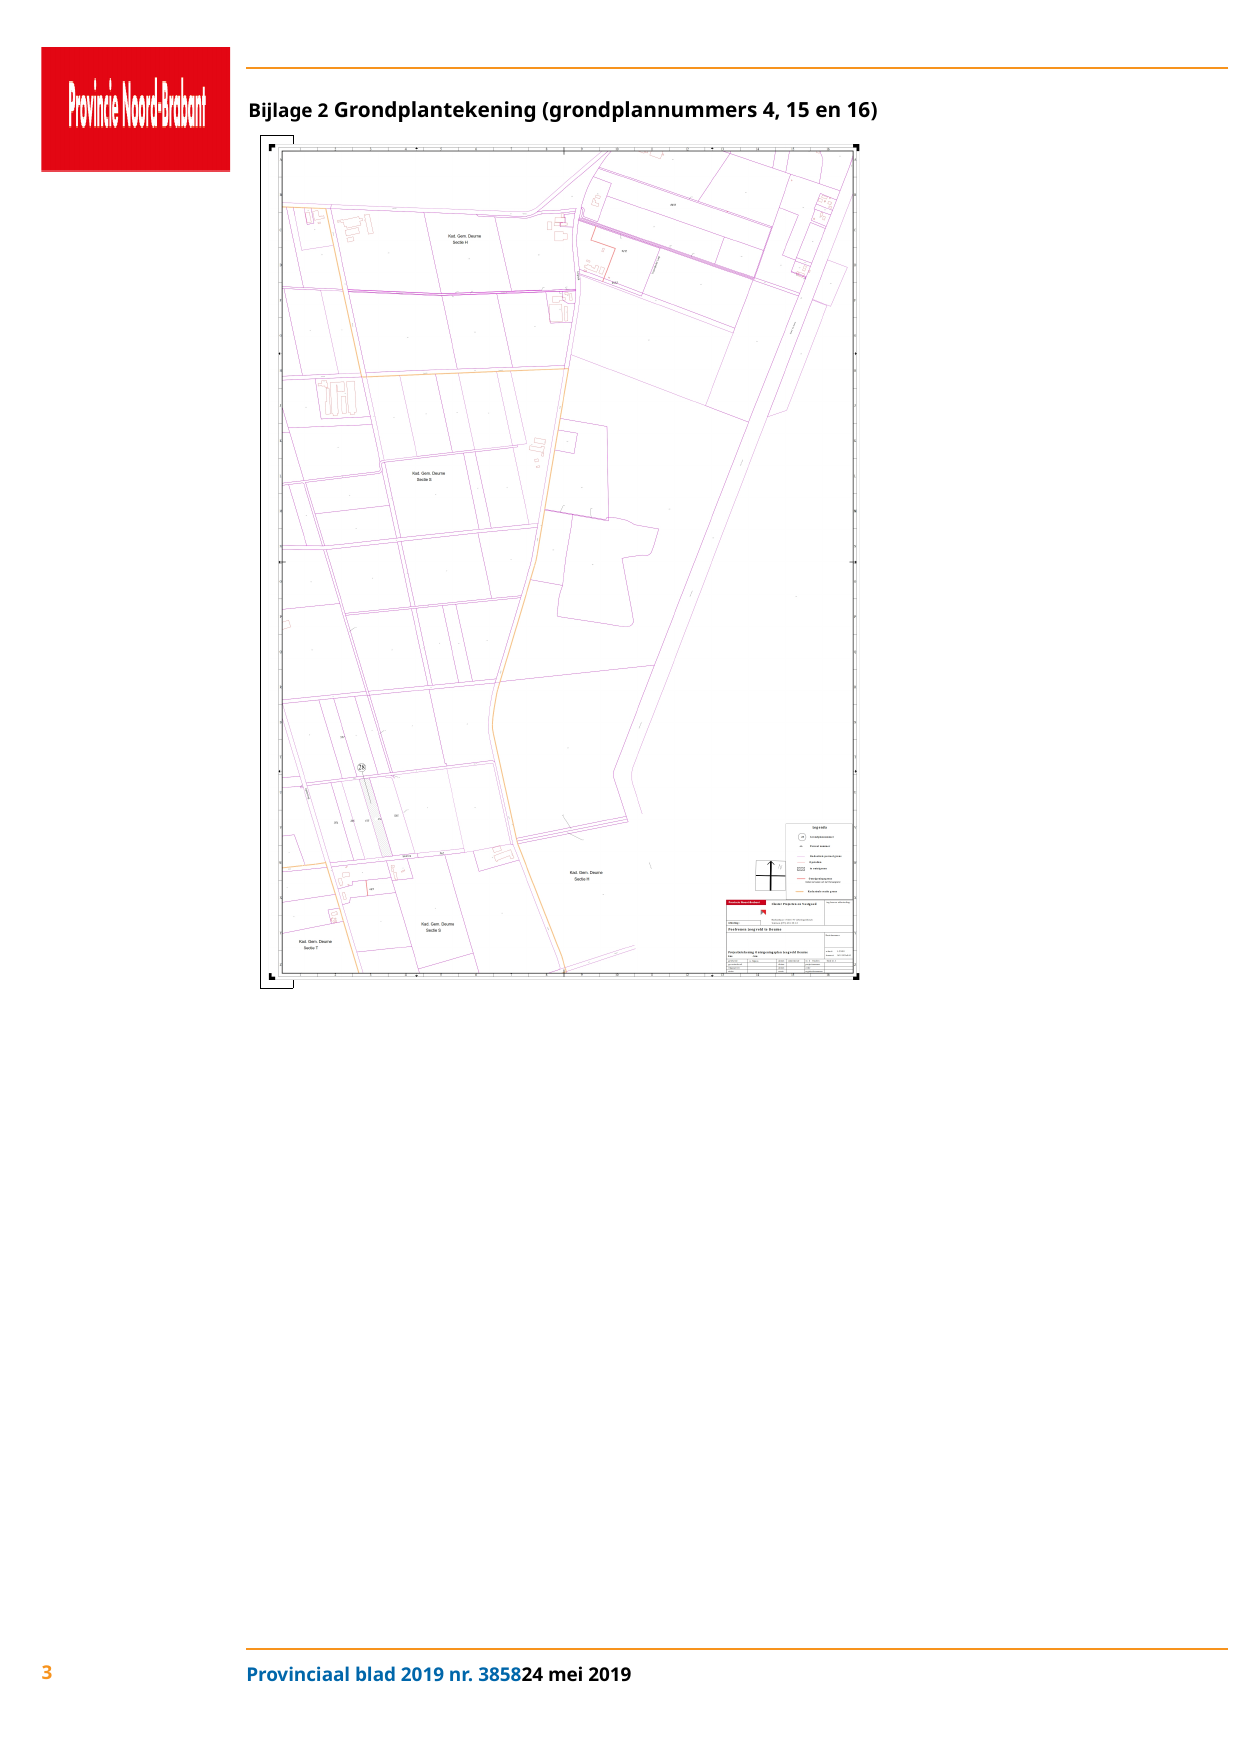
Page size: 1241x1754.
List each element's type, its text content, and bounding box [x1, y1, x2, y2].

text Bijlage 2 Grondplantekening (grondplannummers 4, 15 en 16) [248, 95, 1152, 123]
picture [268, 144, 860, 980]
picture [41, 47, 231, 172]
